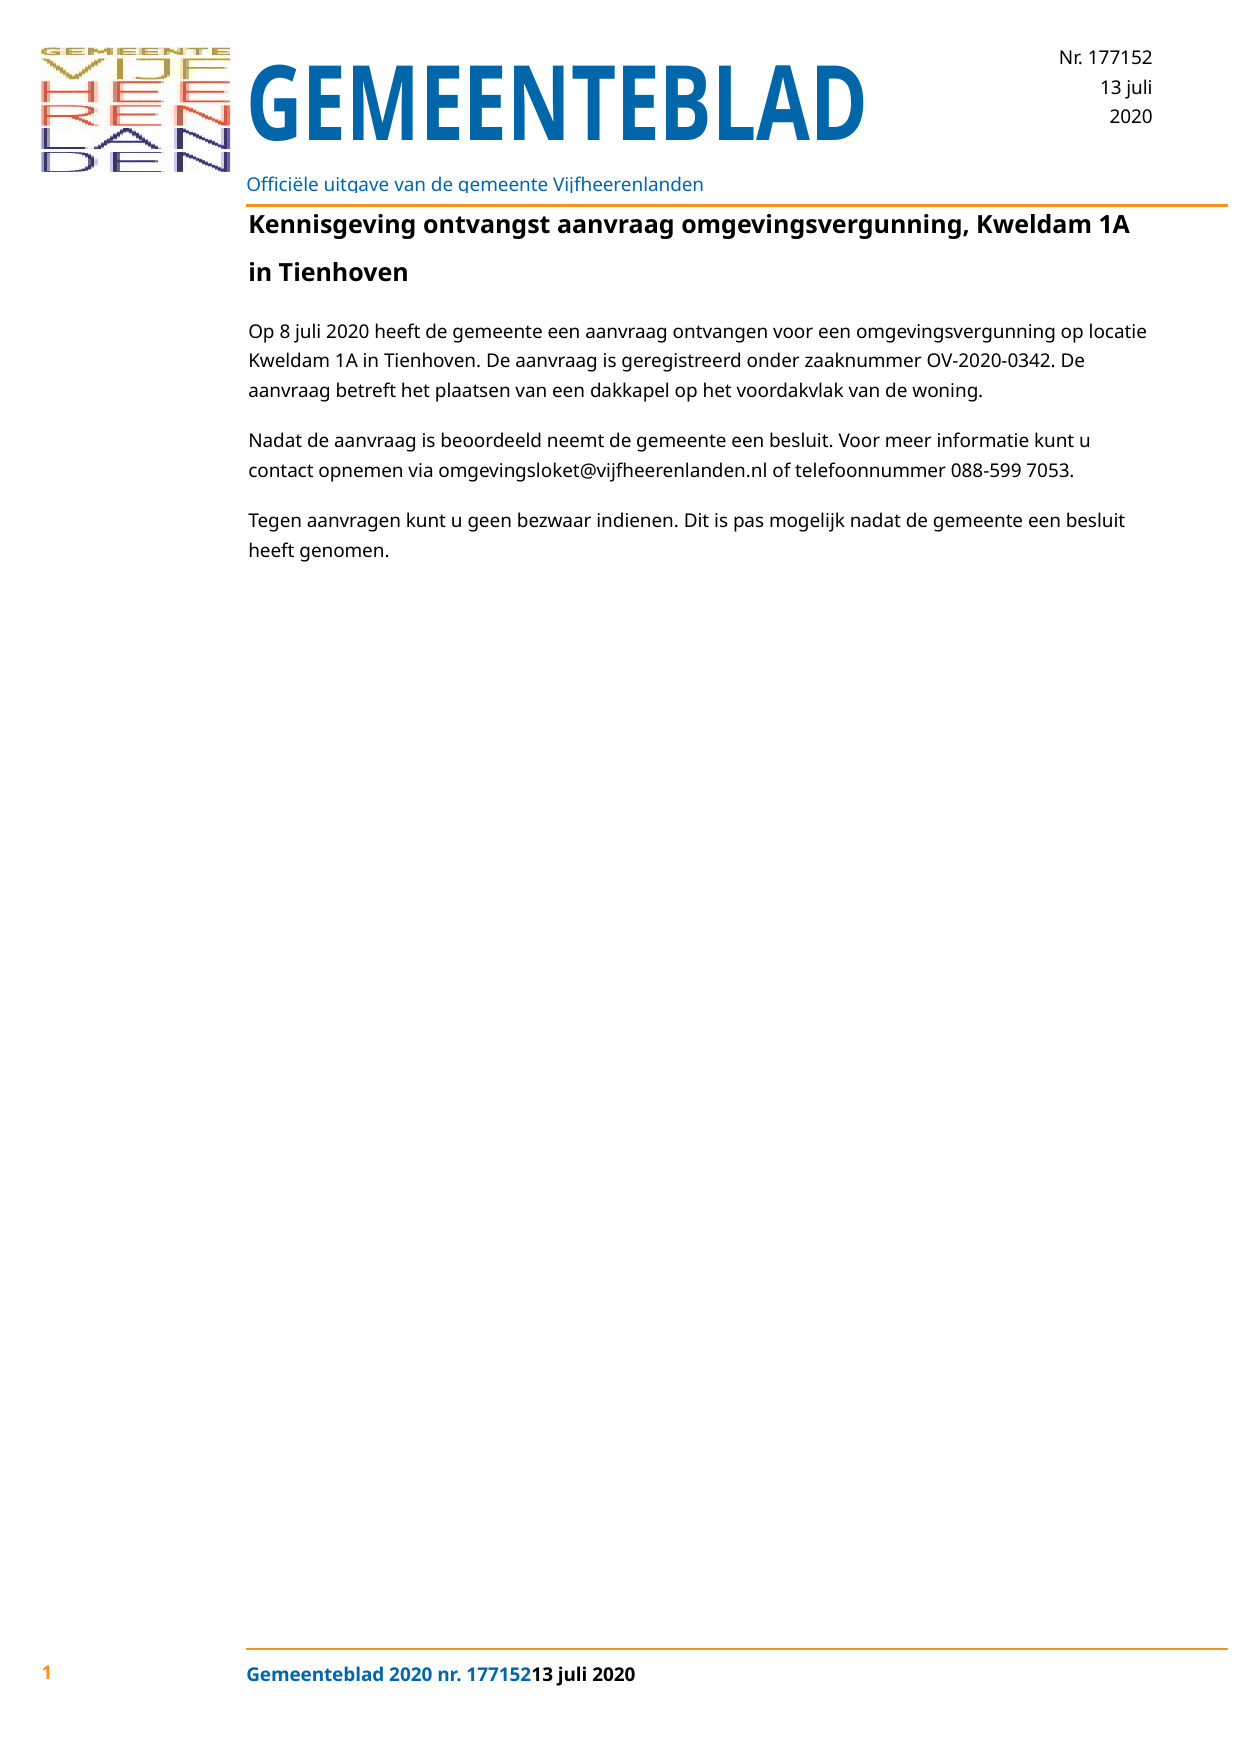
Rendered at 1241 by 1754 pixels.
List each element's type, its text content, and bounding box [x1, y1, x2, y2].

picture [41, 47, 231, 172]
text Op 8 juli 2020 heeft de gemeente een aanvraag ontvangen voor een omgevingsvergunning op locatie Kweldam 1A in Tienhoven. De aanvraag is geregistreerd onder zaaknummer OV-2020-0342. De aanvraag betreft het plaatsen van een dakkapel op het voordakvlak van de woning. [248, 318, 1152, 403]
text Nadat de aanvraag is beoordeeld neemt de gemeente een besluit. Voor meer informatie kunt u contact opnemen via omgevingsloket@vijfheerenlanden.nl of telefoonnummer 088-599 7053. [248, 427, 1152, 483]
text Tegen aanvragen kunt u geen bezwaar indienen. Dit is pas mogelijk nadat de gemeente een besluit heeft genomen. [248, 507, 1152, 563]
text Kennisgeving ontvangst aanvraag omgevingsvergunning, Kweldam 1A in Tienhoven [248, 207, 1152, 288]
